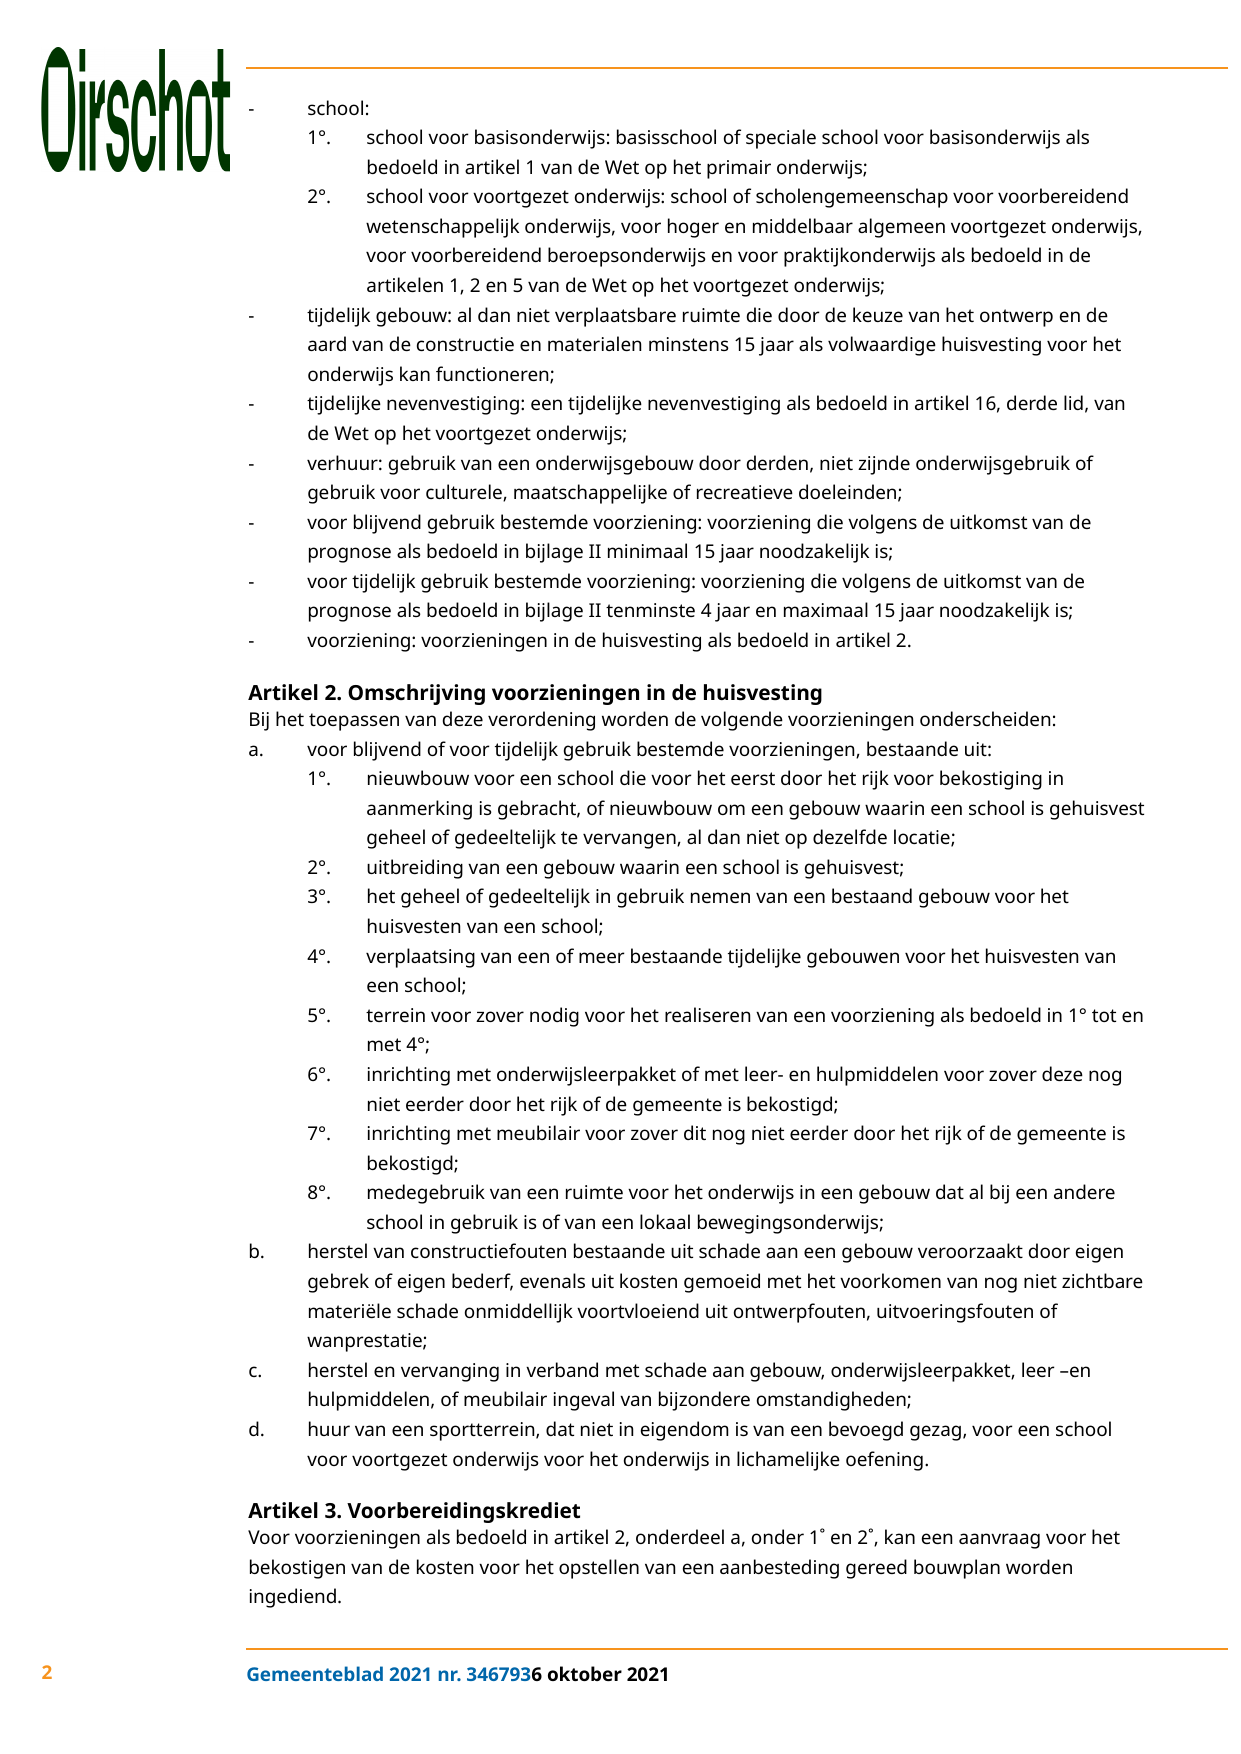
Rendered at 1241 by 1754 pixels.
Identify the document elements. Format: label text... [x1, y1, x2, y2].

list voor blijvend of voor tijdelijk gebruik bestemde voorzieningen, bestaande uit: [248, 736, 1152, 761]
list uitbreiding van een gebouw waarin een school is gehuisvest; [307, 854, 1152, 880]
text Artikel 3. Voorbereidingskrediet [248, 1496, 1152, 1524]
list terrein voor zover nodig voor het realiseren van een voorziening als bedoeld in 1° tot en met 4°; [307, 1002, 1152, 1057]
list verplaatsing van een of meer bestaande tijdelijke gebouwen voor het huisvesten van een school; [307, 943, 1152, 998]
list voor tijdelijk gebruik bestemde voorziening: voorziening die volgens de uitkomst van de prognose als bedoeld in bijlage II tenminste 4 jaar en maximaal 15 jaar noodzakelijk is; [248, 568, 1152, 623]
list inrichting met onderwijsleerpakket of met leer- en hulpmiddelen voor zover deze nog niet eerder door het rijk of de gemeente is bekostigd; [307, 1061, 1152, 1116]
list het geheel of gedeeltelijk in gebruik nemen van een bestaand gebouw voor het huisvesten van een school; [307, 884, 1152, 939]
list herstel en vervanging in verband met schade aan gebouw, onderwijsleerpakket, leer –en hulpmiddelen, of meubilair ingeval van bijzondere omstandigheden; [248, 1357, 1152, 1412]
list medegebruik van een ruimte voor het onderwijs in een gebouw dat al bij een andere school in gebruik is of van een lokaal bewegingsonderwijs; [307, 1179, 1152, 1235]
list verhuur: gebruik van een onderwijsgebouw door derden, niet zijnde onderwijsgebruik of gebruik voor culturele, maatschappelijke of recreatieve doeleinden; [248, 450, 1152, 505]
list school voor basisonderwijs: basisschool of speciale school voor basisonderwijs als bedoeld in artikel 1 van de Wet op het primair onderwijs; [307, 124, 1152, 180]
list huur van een sportterrein, dat niet in eigendom is van een bevoegd gezag, voor een school voor voortgezet onderwijs voor het onderwijs in lichamelijke oefening. [248, 1416, 1152, 1471]
list voor blijvend gebruik bestemde voorziening: voorziening die volgens de uitkomst van de prognose als bedoeld in bijlage II minimaal 15 jaar noodzakelijk is; [248, 509, 1152, 564]
list voorziening: voorzieningen in de huisvesting als bedoeld in artikel 2. [248, 627, 1152, 653]
list tijdelijk gebouw: al dan niet verplaatsbare ruimte die door de keuze van het ontwerp en de aard van de constructie en materialen minstens 15 jaar als volwaardige huisvesting voor het onderwijs kan functioneren; [248, 302, 1152, 387]
picture [41, 47, 231, 172]
list tijdelijke nevenvestiging: een tijdelijke nevenvestiging als bedoeld in artikel 16, derde lid, van de Wet op het voortgezet onderwijs; [248, 391, 1152, 446]
text Artikel 2. Omschrijving voorzieningen in de huisvesting [248, 678, 1152, 706]
list school: [248, 95, 1152, 121]
list nieuwbouw voor een school die voor het eerst door het rijk voor bekostiging in aanmerking is gebracht, of nieuwbouw om een gebouw waarin een school is gehuisvest geheel of gedeeltelijk te vervangen, al dan niet op dezelfde locatie; [307, 765, 1152, 850]
list inrichting met meubilair voor zover dit nog niet eerder door het rijk of de gemeente is bekostigd; [307, 1120, 1152, 1176]
text Voor voorzieningen als bedoeld in artikel 2, onderdeel a, onder 1˚ en 2˚, kan een aanvraag voor het bekostigen van de kosten voor het opstellen van een aanbesteding gereed bouwplan worden ingediend. [248, 1524, 1152, 1609]
list school voor voortgezet onderwijs: school of scholengemeenschap voor voorbereidend wetenschappelijk onderwijs, voor hoger en middelbaar algemeen voortgezet onderwijs, voor voorbereidend beroepsonderwijs en voor praktijkonderwijs als bedoeld in de artikelen 1, 2 en 5 van de Wet op het voortgezet onderwijs; [307, 183, 1152, 298]
text Bij het toepassen van deze verordening worden de volgende voorzieningen onderscheiden: [248, 706, 1152, 732]
list herstel van constructiefouten bestaande uit schade aan een gebouw veroorzaakt door eigen gebrek of eigen bederf, evenals uit kosten gemoeid met het voorkomen van nog niet zichtbare materiële schade onmiddellijk voortvloeiend uit ontwerpfouten, uitvoeringsfouten of wanprestatie; [248, 1239, 1152, 1353]
